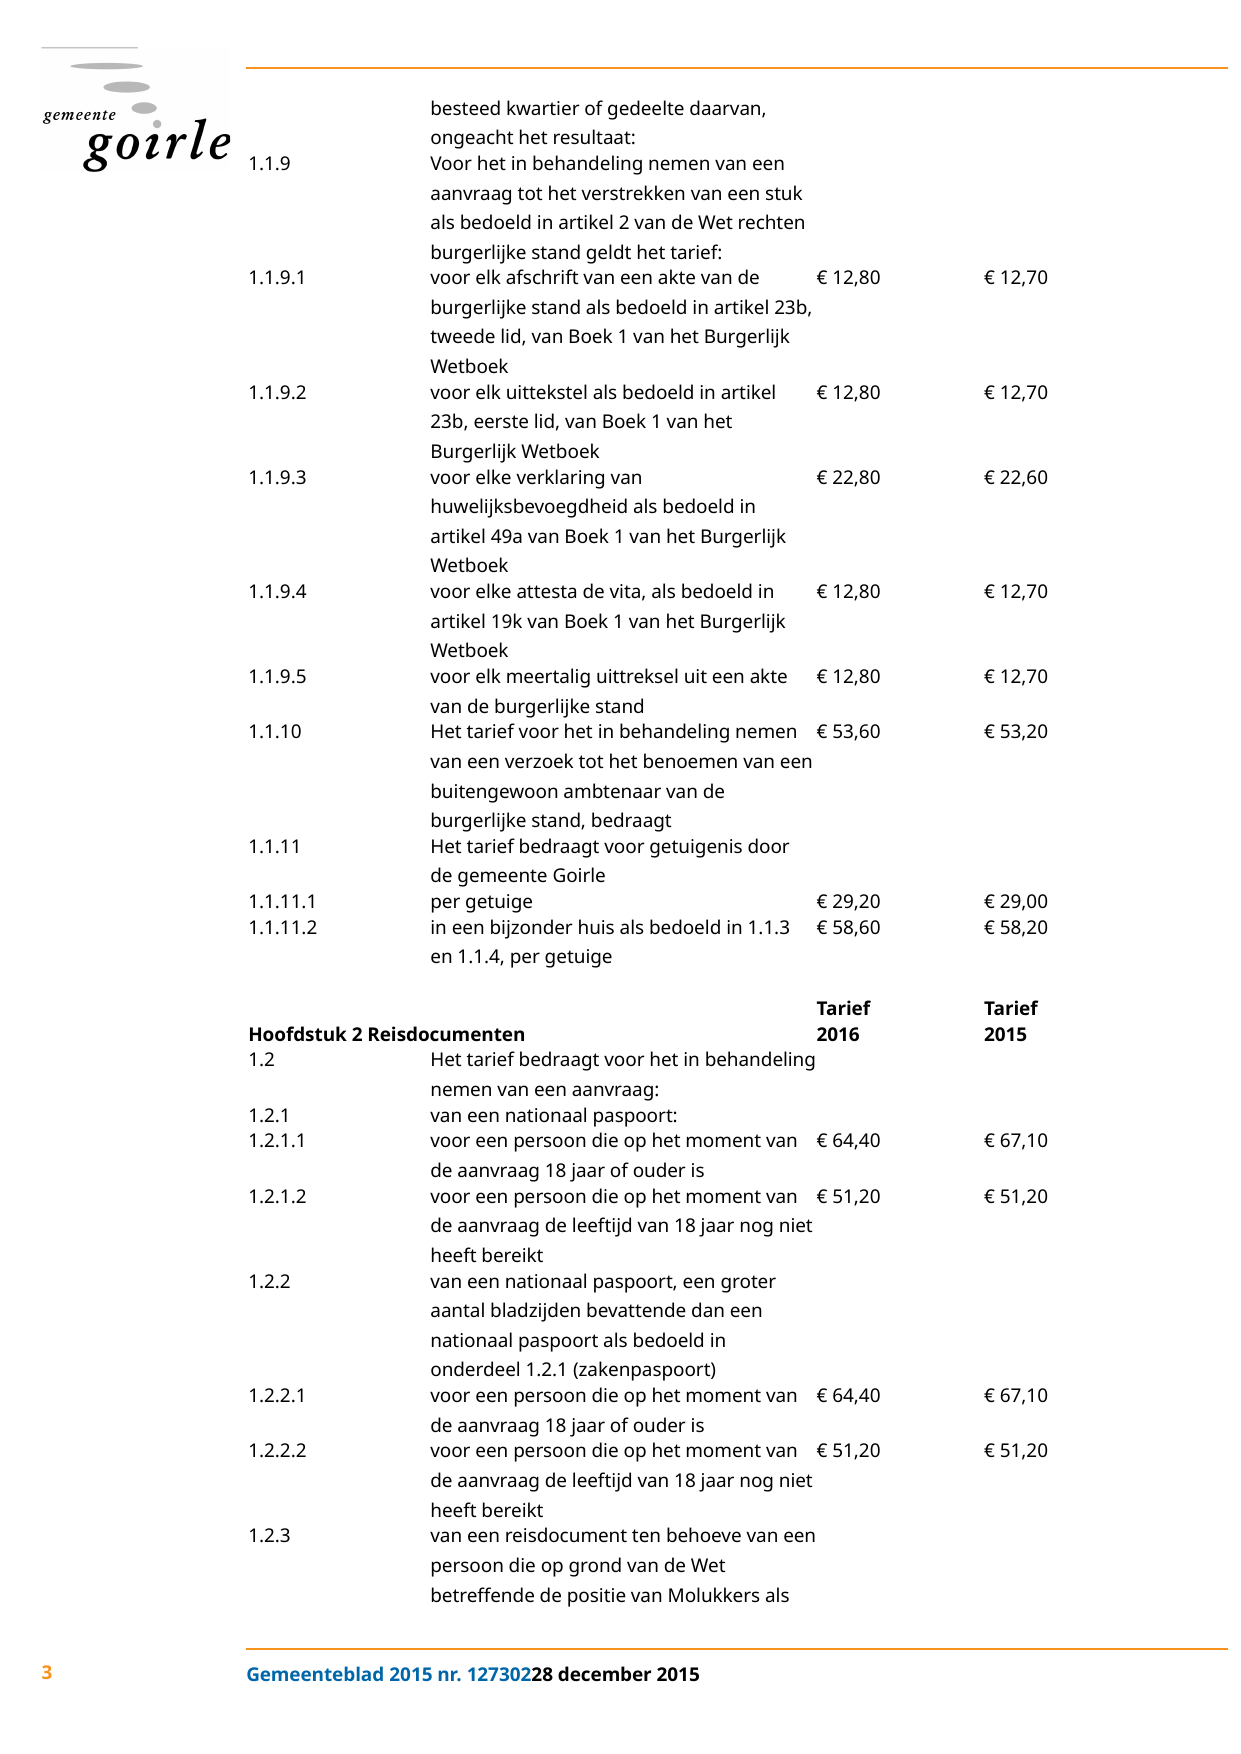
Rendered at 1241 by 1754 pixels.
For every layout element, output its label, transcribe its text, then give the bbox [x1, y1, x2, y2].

table_cell 1.1.9 [248, 150, 430, 264]
table_cell 1.1.11.2 [248, 914, 430, 969]
table_cell € 53,20 [984, 719, 1152, 833]
table_cell 1.1.9.2 [248, 379, 430, 464]
table_cell 1.1.11.1 [248, 889, 430, 914]
table_cell € 12,70 [984, 379, 1152, 464]
table_cell voor elk meertalig uittreksel uit een akte van de burgerlijke stand [430, 663, 816, 719]
table_cell € 58,60 [816, 914, 984, 969]
picture [41, 47, 231, 172]
table_cell van een reisdocument ten behoeve van een persoon die op grond van de Wet betreffende de positie van Molukkers als [430, 1523, 816, 1607]
table_cell [984, 1047, 1152, 1102]
table_cell per getuige [430, 889, 816, 914]
table_cell [984, 1102, 1152, 1128]
table_cell Hoofdstuk 2 Reisdocumenten [248, 1021, 816, 1047]
table_cell Het tarief bedraagt voor het in behandeling nemen van een aanvraag: [430, 1047, 816, 1102]
table_cell € 29,20 [816, 889, 984, 914]
table_cell [984, 1523, 1152, 1607]
table_cell € 51,20 [984, 1183, 1152, 1268]
table_cell Het tarief bedraagt voor getuigenis door de gemeente Goirle [430, 833, 816, 888]
table_cell [816, 1102, 984, 1128]
table_cell Het tarief voor het in behandeling nemen van een verzoek tot het benoemen van een buitengewoon ambtenaar van de burgerlijke stand, bedraagt [430, 719, 816, 833]
table_cell € 12,80 [816, 579, 984, 663]
table_cell voor elke attesta de vita, als bedoeld in artikel 19k van Boek 1 van het Burgerlijk Wetboek [430, 579, 816, 663]
table_cell [816, 833, 984, 888]
table_cell € 12,70 [984, 579, 1152, 663]
table_cell [984, 150, 1152, 264]
table_cell van een nationaal paspoort, een groter aantal bladzijden bevattende dan een nationaal paspoort als bedoeld in onderdeel 1.2.1 (zakenpaspoort) [430, 1268, 816, 1382]
table_cell € 22,80 [816, 464, 984, 578]
table_cell Tarief [984, 995, 1152, 1021]
table_cell [984, 970, 1152, 995]
table_cell 2016 [816, 1021, 984, 1047]
table_cell € 12,70 [984, 265, 1152, 379]
table_cell voor elk uittekstel als bedoeld in artikel 23b, eerste lid, van Boek 1 van het Burgerlijk Wetboek [430, 379, 816, 464]
table_cell 1.2.2.2 [248, 1438, 430, 1523]
table_cell [816, 1268, 984, 1382]
table_cell 1.2.3 [248, 1523, 430, 1607]
table_cell 1.2.2.1 [248, 1383, 430, 1438]
table_cell 1.1.11 [248, 833, 430, 888]
table_cell € 12,80 [816, 379, 984, 464]
table_cell voor een persoon die op het moment van de aanvraag de leeftijd van 18 jaar nog niet heeft bereikt [430, 1438, 816, 1523]
table_cell 1.1.9.5 [248, 663, 430, 719]
table_cell € 12,80 [816, 265, 984, 379]
table_cell 1.2 [248, 1047, 430, 1102]
table_cell [430, 995, 816, 1021]
table_cell [984, 1268, 1152, 1382]
table_cell € 67,10 [984, 1128, 1152, 1183]
table_cell van een nationaal paspoort: [430, 1102, 816, 1128]
table_cell € 53,60 [816, 719, 984, 833]
table_cell [248, 995, 430, 1021]
table_cell besteed kwartier of gedeelte daarvan, ongeacht het resultaat: [430, 95, 816, 150]
table_cell [816, 970, 984, 995]
table_cell 1.2.2 [248, 1268, 430, 1382]
table_cell Voor het in behandeling nemen van een aanvraag tot het verstrekken van een stuk als bedoeld in artikel 2 van de Wet rechten burgerlijke stand geldt het tarief: [430, 150, 816, 264]
table_cell 1.1.9.3 [248, 464, 430, 578]
table_cell voor elk afschrift van een akte van de burgerlijke stand als bedoeld in artikel 23b, tweede lid, van Boek 1 van het Burgerlijk Wetboek [430, 265, 816, 379]
table_cell € 64,40 [816, 1128, 984, 1183]
table_cell [984, 95, 1152, 150]
table_cell € 51,20 [984, 1438, 1152, 1523]
table_cell € 64,40 [816, 1383, 984, 1438]
table_cell € 22,60 [984, 464, 1152, 578]
table_cell 1.2.1.1 [248, 1128, 430, 1183]
table_cell € 51,20 [816, 1438, 984, 1523]
table_cell [248, 970, 430, 995]
table_cell € 51,20 [816, 1183, 984, 1268]
table_cell in een bijzonder huis als bedoeld in 1.1.3 en 1.1.4, per getuige [430, 914, 816, 969]
table_cell 1.1.9.1 [248, 265, 430, 379]
table_cell € 67,10 [984, 1383, 1152, 1438]
table_cell [816, 95, 984, 150]
table_cell voor een persoon die op het moment van de aanvraag de leeftijd van 18 jaar nog niet heeft bereikt [430, 1183, 816, 1268]
table_cell [816, 1523, 984, 1607]
table_cell 1.2.1.2 [248, 1183, 430, 1268]
table_cell € 29,00 [984, 889, 1152, 914]
table_cell 1.1.9.4 [248, 579, 430, 663]
table_cell voor een persoon die op het moment van de aanvraag 18 jaar of ouder is [430, 1383, 816, 1438]
table_cell 1.1.10 [248, 719, 430, 833]
table_cell [248, 95, 430, 150]
table_cell voor elke verklaring van huwelijksbevoegdheid als bedoeld in artikel 49a van Boek 1 van het Burgerlijk Wetboek [430, 464, 816, 578]
table_cell [816, 1047, 984, 1102]
table_cell [984, 833, 1152, 888]
table_cell € 12,70 [984, 663, 1152, 719]
table_cell [430, 970, 816, 995]
table_cell [816, 150, 984, 264]
table_cell 2015 [984, 1021, 1152, 1047]
table_cell Tarief [816, 995, 984, 1021]
table_cell € 12,80 [816, 663, 984, 719]
table_cell voor een persoon die op het moment van de aanvraag 18 jaar of ouder is [430, 1128, 816, 1183]
table_cell € 58,20 [984, 914, 1152, 969]
table_cell 1.2.1 [248, 1102, 430, 1128]
